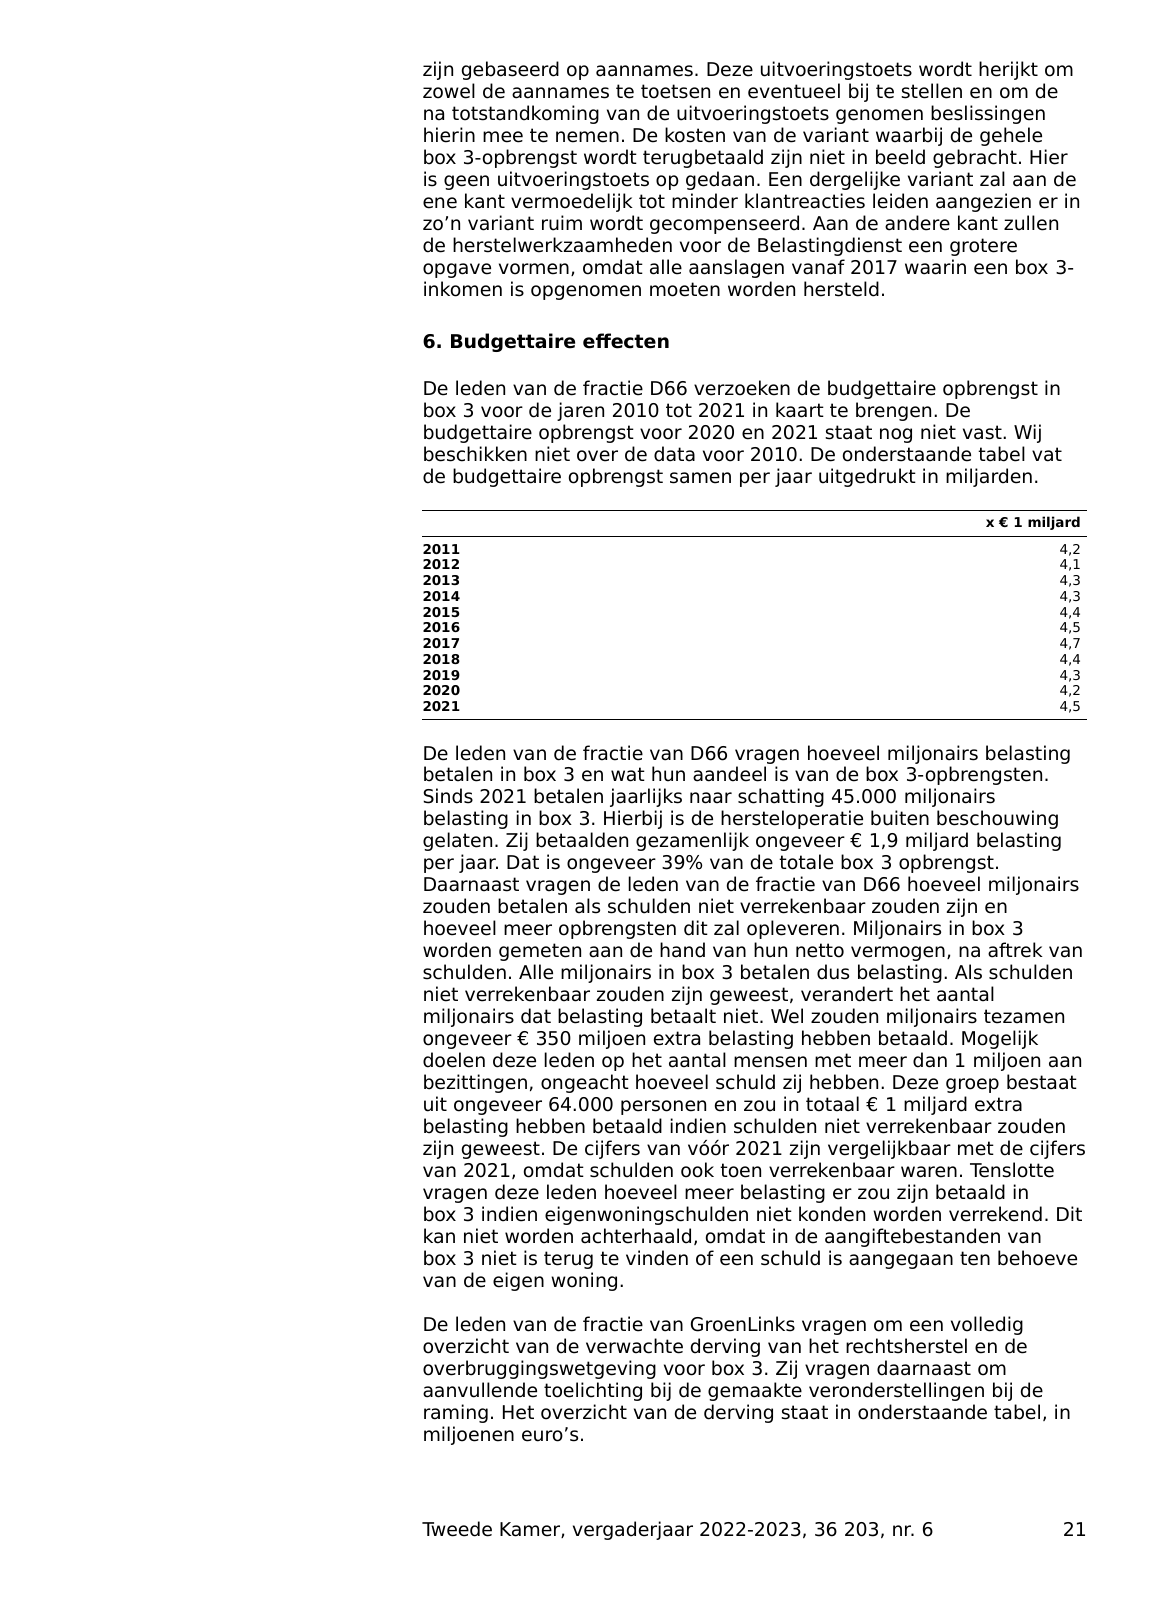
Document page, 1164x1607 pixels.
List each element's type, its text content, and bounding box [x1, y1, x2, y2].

table_header [422, 511, 704, 536]
table_cell 2014 [422, 589, 704, 604]
table_cell 4,2 [704, 683, 1087, 699]
table_cell 4,5 [704, 620, 1087, 636]
table_cell 4,4 [704, 604, 1087, 620]
text De leden van de fractie van D66 vragen hoeveel miljonairs belasting betalen in box 3 en wat hun aandeel is van de box 3-opbrengsten. Sinds 2021 betalen jaarlijks naar schatting 45.000 miljonairs belasting in box 3. Hierbij is de hersteloperatie buiten beschouwing gelaten. Zij betaalden gezamenlijk ongeveer € 1,9 miljard belasting per jaar. Dat is ongeveer 39% van de totale box 3 opbrengst. Daarnaast vragen de leden van de fractie van D66 hoeveel miljonairs zouden betalen als schulden niet verrekenbaar zouden zijn en hoeveel meer opbrengsten dit zal opleveren. Miljonairs in box 3 worden gemeten aan de hand van hun netto vermogen, na aftrek van schulden. Alle miljonairs in box 3 betalen dus belasting. Als schulden niet verrekenbaar zouden zijn geweest, verandert het aantal miljonairs dat belasting betaalt niet. Wel zouden miljonairs tezamen ongeveer € 350 miljoen extra belasting hebben betaald. Mogelijk doelen deze leden op het aantal mensen met meer dan 1 miljoen aan bezittingen, ongeacht hoeveel schuld zij hebben. Deze groep bestaat uit ongeveer 64.000 personen en zou in totaal € 1 miljard extra belasting hebben betaald indien schulden niet verrekenbaar zouden zijn geweest. De cijfers van vóór 2021 zijn vergelijkbaar met de cijfers van 2021, omdat schulden ook toen verrekenbaar waren. Tenslotte vragen deze leden hoeveel meer belasting er zou zijn betaald in box 3 indien eigenwoningschulden niet konden worden verrekend. Dit kan niet worden achterhaald, omdat in de aangiftebestanden van box 3 niet is terug te vinden of een schuld is aangegaan ten behoeve van de eigen woning. [422, 742, 1087, 1292]
text De leden van de fractie D66 verzoeken de budgettaire opbrengst in box 3 voor de jaren 2010 tot 2021 in kaart te brengen. De budgettaire opbrengst voor 2020 en 2021 staat nog niet vast. Wij beschikken niet over de data voor 2010. De onderstaande tabel vat de budgettaire opbrengst samen per jaar uitgedrukt in miljarden. [422, 378, 1087, 488]
subtitle 6. Budgettaire effecten [422, 331, 1087, 353]
table_cell 4,2 [704, 537, 1087, 557]
table_cell 2019 [422, 667, 704, 683]
table_cell 2020 [422, 683, 704, 699]
table_cell 4,3 [704, 573, 1087, 589]
table_cell 4,4 [704, 652, 1087, 667]
table_cell 4,1 [704, 557, 1087, 573]
table_cell 2011 [422, 537, 704, 557]
table_cell 4,5 [704, 699, 1087, 719]
text De leden van de fractie van GroenLinks vragen om een volledig overzicht van de verwachte derving van het rechtsherstel en de overbruggingswetgeving voor box 3. Zij vragen daarnaast om aanvullende toelichting bij de gemaakte veronderstellingen bij de raming. Het overzicht van de derving staat in onderstaande tabel, in miljoenen euro’s. [422, 1314, 1087, 1446]
table_cell 4,7 [704, 636, 1087, 652]
table_cell 4,3 [704, 589, 1087, 604]
table_cell 2016 [422, 620, 704, 636]
table_cell 2012 [422, 557, 704, 573]
text zijn gebaseerd op aannames. Deze uitvoeringstoets wordt herijkt om zowel de aannames te toetsen en eventueel bij te stellen en om de na totstandkoming van de uitvoeringstoets genomen beslissingen hierin mee te nemen. De kosten van de variant waarbij de gehele box 3-opbrengst wordt terugbetaald zijn niet in beeld gebracht. Hier is geen uitvoeringstoets op gedaan. Een dergelijke variant zal aan de ene kant vermoedelijk tot minder klantreacties leiden aangezien er in zo’n variant ruim wordt gecompenseerd. Aan de andere kant zullen de herstelwerkzaamheden voor de Belastingdienst een grotere opgave vormen, omdat alle aanslagen vanaf 2017 waarin een box 3-inkomen is opgenomen moeten worden hersteld. [422, 59, 1087, 301]
table_cell 2021 [422, 699, 704, 719]
table_cell 2018 [422, 652, 704, 667]
table_cell 4,3 [704, 667, 1087, 683]
table_cell 2013 [422, 573, 704, 589]
table_cell 2017 [422, 636, 704, 652]
table_cell 2015 [422, 604, 704, 620]
table_header x € 1 miljard [704, 511, 1087, 536]
